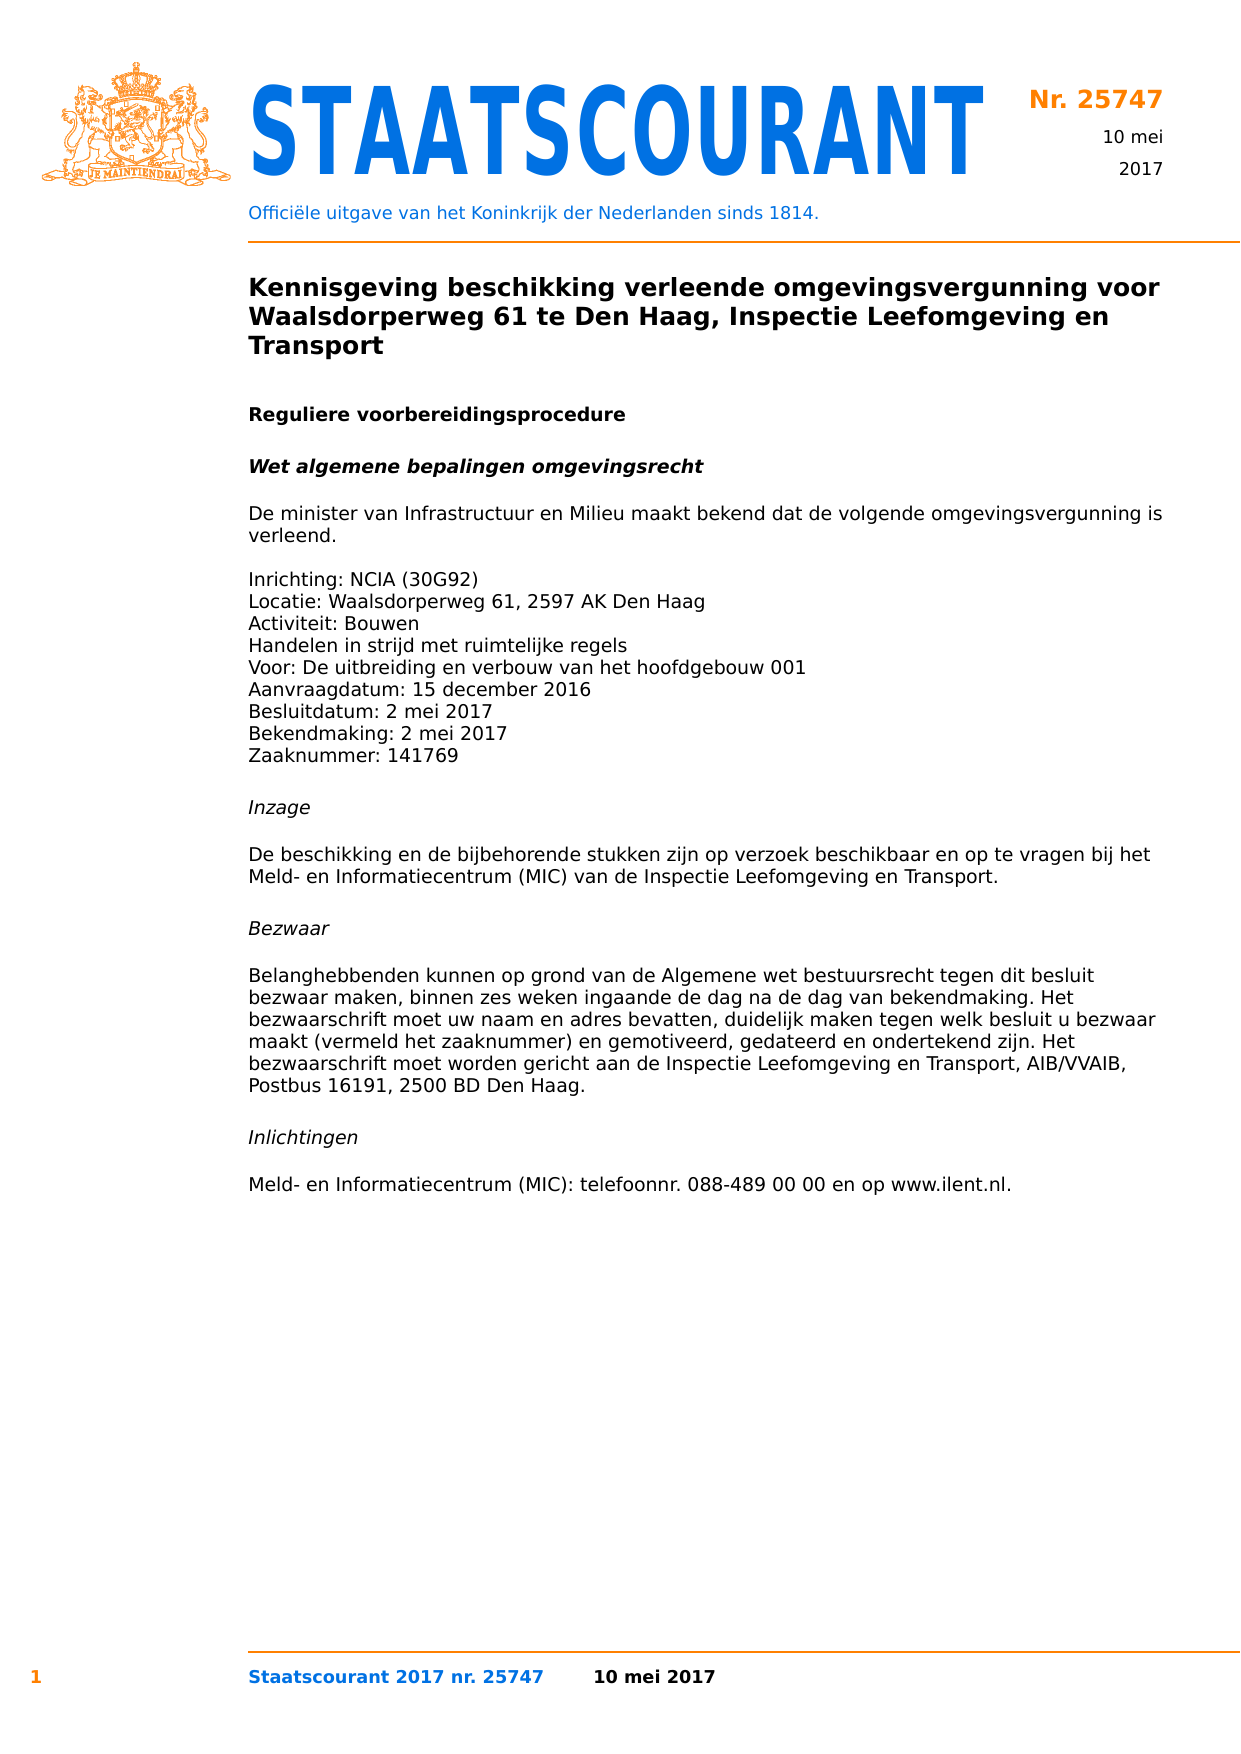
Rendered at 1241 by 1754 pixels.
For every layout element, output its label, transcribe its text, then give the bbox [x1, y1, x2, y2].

table_header Nr. 25747 [998, 62, 1240, 121]
text Bekendmaking: 2 mei 2017 [248, 723, 1163, 745]
text De beschikking en de bijbehorende stukken zijn op verzoek beschikbaar en op te vragen bij het Meld- en Informatiecentrum (MIC) van de Inspectie Leefomgeving en Transport. [248, 844, 1163, 888]
text Inrichting: NCIA (30G92) [248, 569, 1163, 591]
table_cell Officiële uitgave van het Koninkrijk der Nederlanden sinds 1814. [248, 203, 1240, 241]
text Meld- en Informatiecentrum (MIC): telefoonnr. 088-489 00 00 en op www.ilent.nl. [248, 1174, 1163, 1196]
text Belanghebbenden kunnen op grond van de Algemene wet bestuursrecht tegen dit besluit bezwaar maken, binnen zes weken ingaande de dag na de dag van bekendmaking. Het bezwaarschrift moet uw naam en adres bevatten, duidelijk maken tegen welk besluit u bezwaar maakt (vermeld het zaaknummer) en gemotiveerd, gedateerd en ondertekend zijn. Het bezwaarschrift moet worden gericht aan de Inspectie Leefomgeving en Transport, AIB/VVAIB, Postbus 16191, 2500 BD Den Haag. [248, 965, 1163, 1097]
text De minister van Infrastructuur en Milieu maakt bekend dat de volgende omgevingsvergunning is verleend. [248, 503, 1163, 547]
subtitle Reguliere voorbereidingsprocedure [248, 404, 1163, 426]
subtitle Inlichtingen [248, 1127, 1163, 1149]
text Zaaknummer: 141769 [248, 745, 1163, 767]
subtitle Kennisgeving beschikking verleende omgevingsvergunning voor Waalsdorperweg 61 te Den Haag, Inspectie Leefomgeving en Transport [248, 273, 1163, 361]
text Locatie: Waalsdorperweg 61, 2597 AK Den Haag [248, 591, 1163, 613]
text Besluitdatum: 2 mei 2017 [248, 701, 1163, 723]
table_cell 10 mei [998, 121, 1240, 153]
table_header STAATSCOURANT [248, 62, 998, 203]
subtitle Wet algemene bepalingen omgevingsrecht [248, 456, 1163, 478]
text Aanvraagdatum: 15 december 2016 [248, 679, 1163, 701]
text Handelen in strijd met ruimtelijke regels [248, 635, 1163, 657]
picture [41, 62, 231, 186]
subtitle Inzage [248, 797, 1163, 819]
table_header [25, 62, 248, 241]
subtitle Bezwaar [248, 918, 1163, 940]
table_cell 2017 [998, 153, 1240, 203]
text Voor: De uitbreiding en verbouw van het hoofdgebouw 001 [248, 657, 1163, 679]
text Activiteit: Bouwen [248, 613, 1163, 635]
